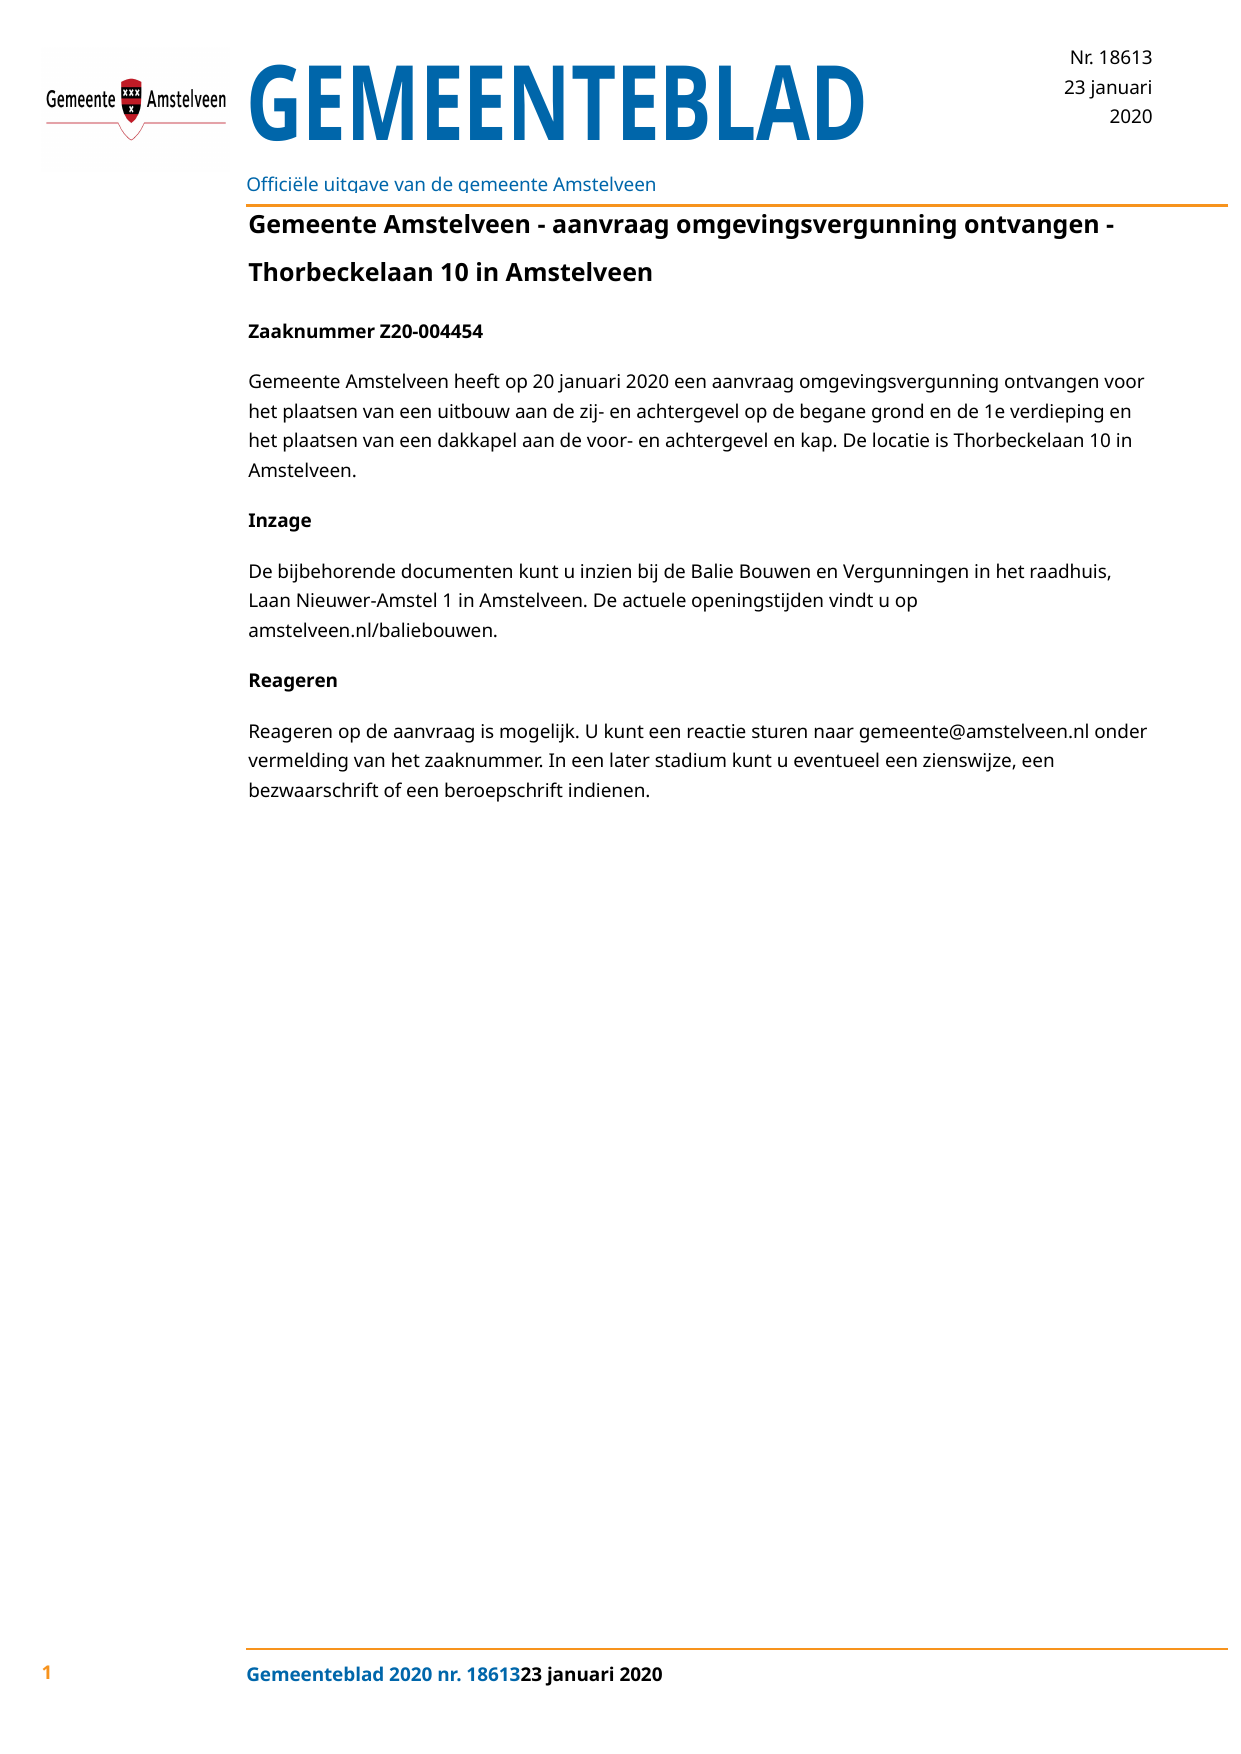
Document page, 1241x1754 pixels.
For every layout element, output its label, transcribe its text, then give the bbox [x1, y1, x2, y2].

picture [41, 47, 231, 172]
text Gemeente Amstelveen heeft op 20 januari 2020 een aanvraag omgevingsvergunning ontvangen voor het plaatsen van een uitbouw aan de zij- en achtergevel op de begane grond en de 1e verdieping en het plaatsen van een dakkapel aan de voor- en achtergevel en kap. De locatie is Thorbeckelaan 10 in Amstelveen. [248, 368, 1152, 483]
text De bijbehorende documenten kunt u inzien bij de Balie Bouwen en Vergunningen in het raadhuis, Laan Nieuwer-Amstel 1 in Amstelveen. De actuele openingstijden vindt u op amstelveen.nl/baliebouwen. [248, 558, 1152, 643]
text Reageren op de aanvraag is mogelijk. U kunt een reactie sturen naar gemeente@amstelveen.nl onder vermelding van het zaaknummer. In een later stadium kunt u eventueel een zienswijze, een bezwaarschrift of een beroepschrift indienen. [248, 718, 1152, 803]
text Zaaknummer Z20-004454 [248, 318, 1152, 344]
text Inzage [248, 507, 1152, 533]
text Gemeente Amstelveen - aanvraag omgevingsvergunning ontvangen - Thorbeckelaan 10 in Amstelveen [248, 207, 1152, 288]
text Reageren [248, 667, 1152, 693]
